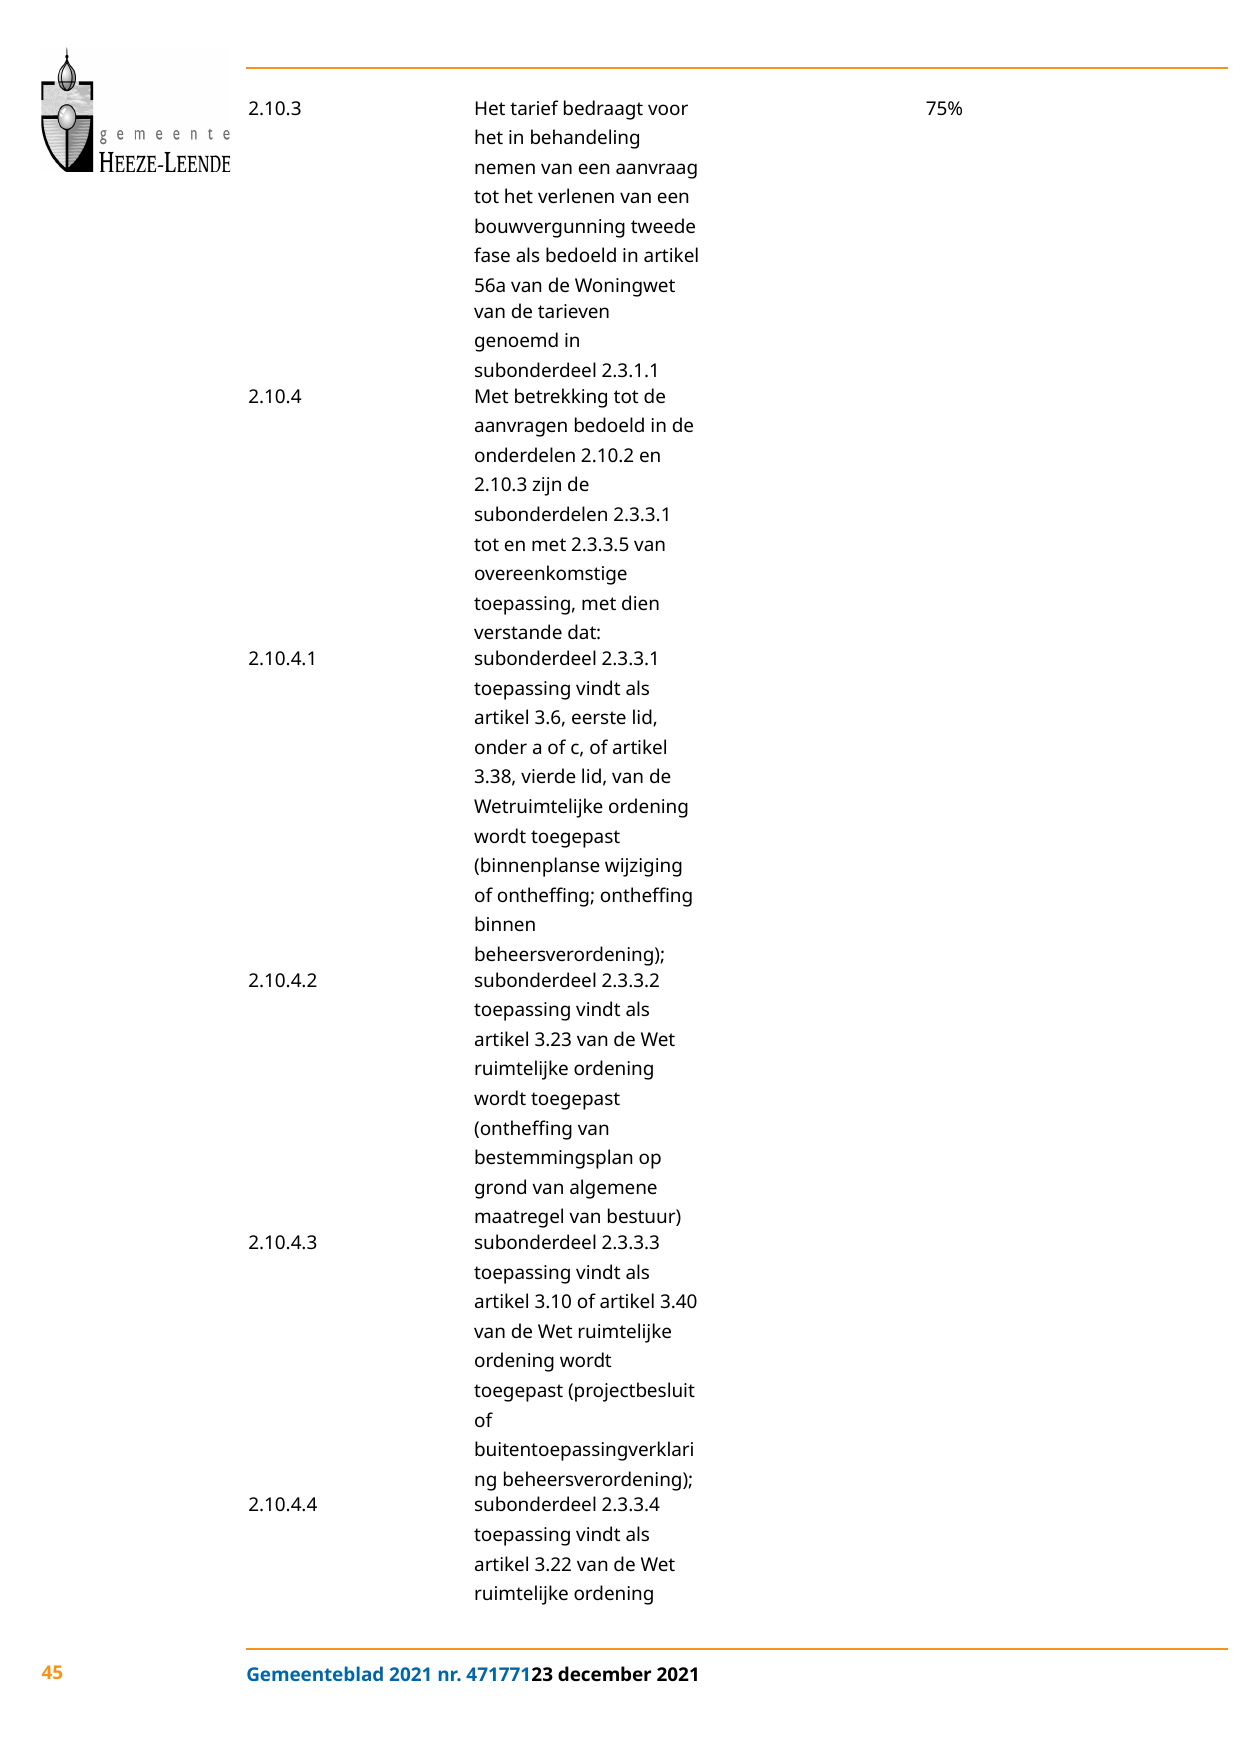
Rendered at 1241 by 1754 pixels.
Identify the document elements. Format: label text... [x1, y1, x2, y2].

table_cell subonderdeel 2.3.3.2 toepassing vindt als artikel 3.23 van de Wet ruimtelijke ordening wordt toegepast (ontheffing van bestemmingsplan op grond van algemene maatregel van bestuur) [474, 967, 700, 1229]
table_cell [700, 967, 926, 1229]
table_cell 2.10.4.4 [248, 1492, 474, 1606]
table_cell 2.10.4.2 [248, 967, 474, 1229]
table_cell [700, 95, 926, 298]
table_cell [926, 298, 1152, 383]
table_cell subonderdeel 2.3.3.1 toepassing vindt als artikel 3.6, eerste lid, onder a of c, of artikel 3.38, vierde lid, van de Wetruimtelijke ordening wordt toegepast (binnenplanse wijziging of ontheffing; ontheffing binnen beheersverordening); [474, 645, 700, 967]
picture [41, 47, 231, 172]
table_cell 2.10.4.3 [248, 1229, 474, 1492]
table_cell [926, 1492, 1152, 1606]
table_cell [926, 1229, 1152, 1492]
table_cell [700, 1229, 926, 1492]
table_cell 75% [926, 95, 1152, 298]
table_cell 2.10.4.1 [248, 645, 474, 967]
table_cell Het tarief bedraagt voor het in behandeling nemen van een aanvraag tot het verlenen van een bouwvergunning tweede fase als bedoeld in artikel 56a van de Woningwet [474, 95, 700, 298]
table_cell [700, 1492, 926, 1606]
table_cell [926, 967, 1152, 1229]
table_cell [700, 383, 926, 645]
table_cell Met betrekking tot de aanvragen bedoeld in de onderdelen 2.10.2 en 2.10.3 zijn de subonderdelen 2.3.3.1 tot en met 2.3.3.5 van overeenkomstige toepassing, met dien verstande dat: [474, 383, 700, 645]
table_cell [926, 645, 1152, 967]
table_cell van de tarieven genoemd in subonderdeel 2.3.1.1 [474, 298, 700, 383]
table_cell [248, 298, 474, 383]
table_cell 2.10.3 [248, 95, 474, 298]
table_cell [926, 383, 1152, 645]
table_cell subonderdeel 2.3.3.4 toepassing vindt als artikel 3.22 van de Wet ruimtelijke ordening [474, 1492, 700, 1606]
table_cell [700, 645, 926, 967]
table_cell [700, 298, 926, 383]
table_cell 2.10.4 [248, 383, 474, 645]
table_cell subonderdeel 2.3.3.3 toepassing vindt als artikel 3.10 of artikel 3.40 van de Wet ruimtelijke ordening wordt toegepast (projectbesluit of buitentoepassingverklaring beheersverordening); [474, 1229, 700, 1492]
